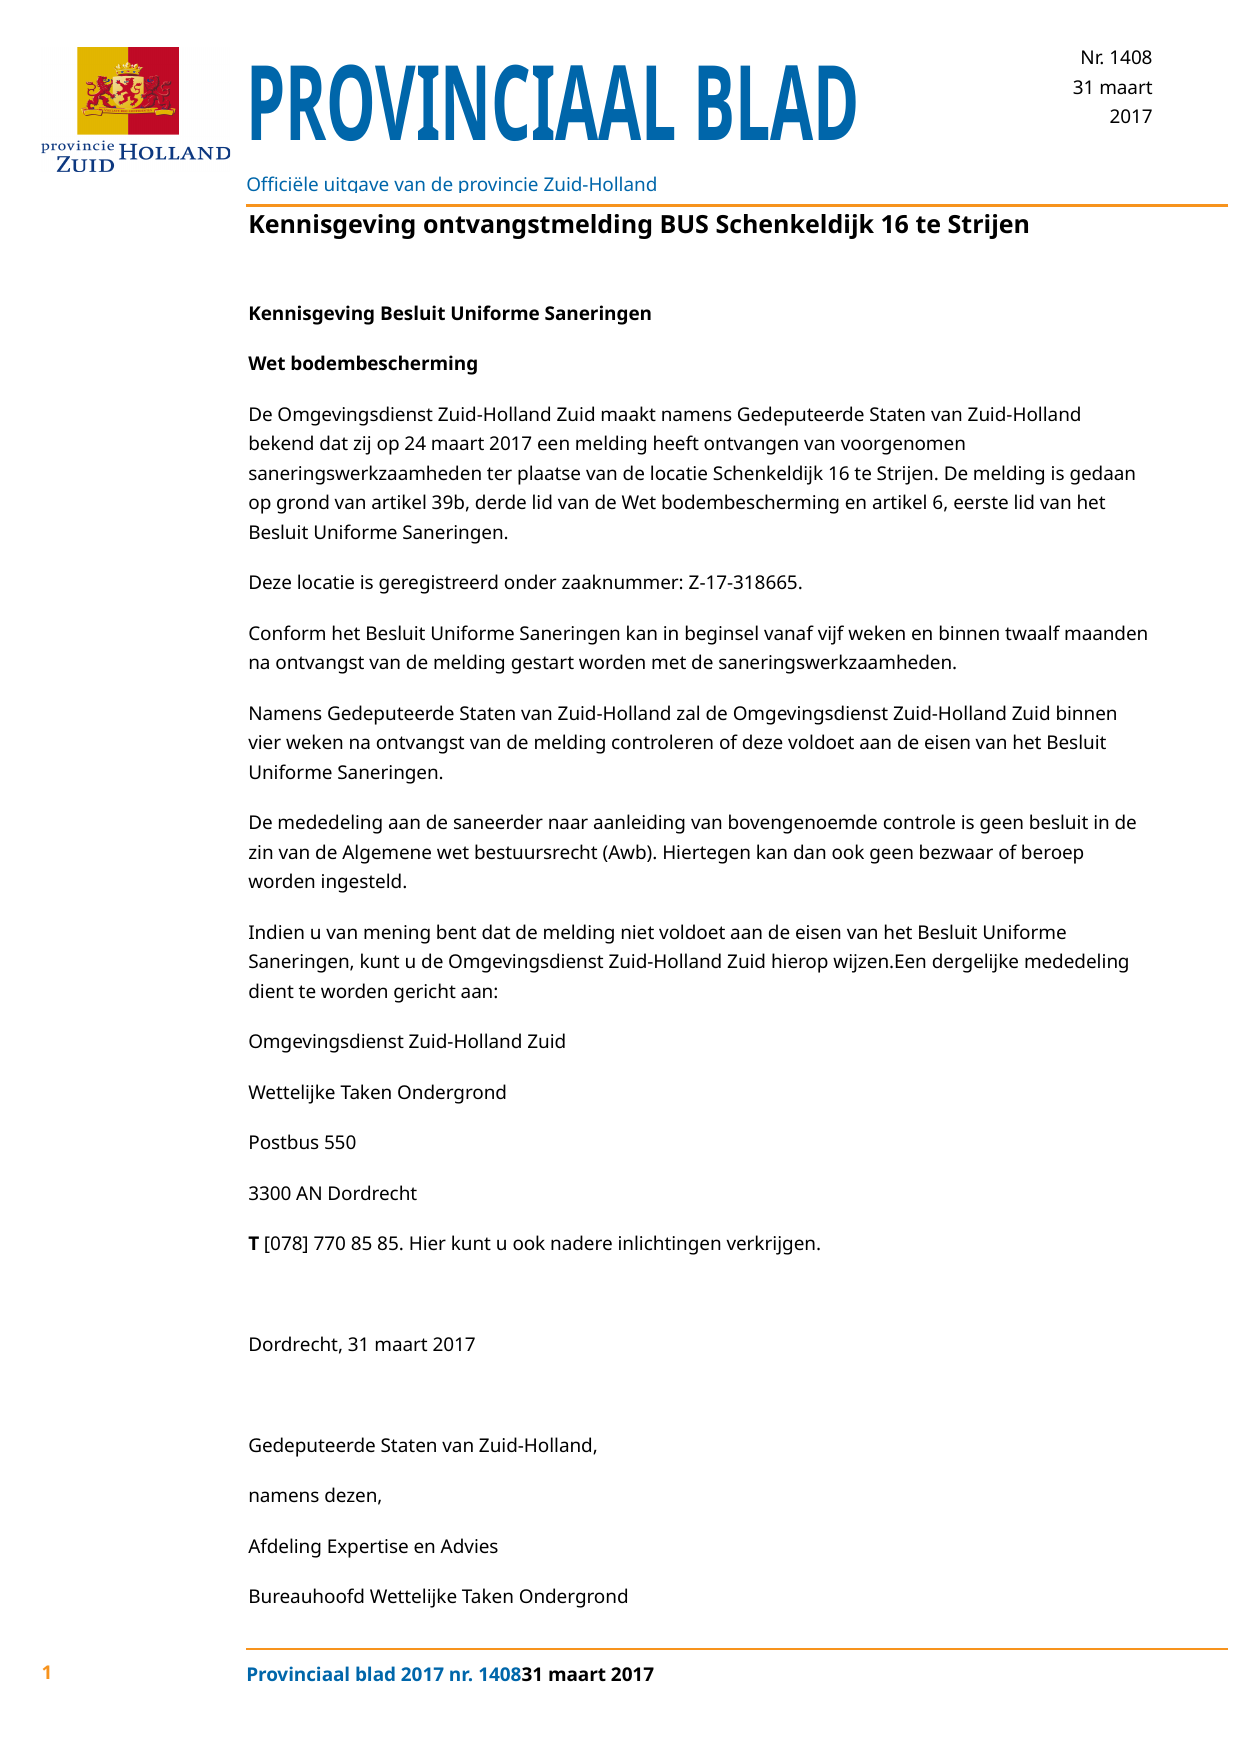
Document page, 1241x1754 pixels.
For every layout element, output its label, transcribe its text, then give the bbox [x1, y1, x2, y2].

text Deze locatie is geregistreerd onder zaaknummer: Z-17-318665. [248, 569, 1152, 595]
text Gedeputeerde Staten van Zuid-Holland, [248, 1432, 1152, 1458]
text Kennisgeving ontvangstmelding BUS Schenkeldijk 16 te Strijen [248, 207, 1152, 241]
text Bureauhoofd Wettelijke Taken Ondergrond [248, 1583, 1152, 1609]
text Wet bodembescherming [248, 350, 1152, 376]
text Postbus 550 [248, 1129, 1152, 1155]
text Namens Gedeputeerde Staten van Zuid-Holland zal de Omgevingsdienst Zuid-Holland Zuid binnen vier weken na ontvangst van de melding controleren of deze voldoet aan de eisen van het Besluit Uniforme Saneringen. [248, 700, 1152, 785]
text Indien u van mening bent dat de melding niet voldoet aan de eisen van het Besluit Uniforme Saneringen, kunt u de Omgevingsdienst Zuid-Holland Zuid hierop wijzen.Een dergelijke mededeling dient te worden gericht aan: [248, 919, 1152, 1004]
text T [078] 770 85 85. Hier kunt u ook nadere inlichtingen verkrijgen. [248, 1230, 1152, 1256]
text Afdeling Expertise en Advies [248, 1533, 1152, 1558]
text 3300 AN Dordrecht [248, 1180, 1152, 1206]
text namens dezen, [248, 1482, 1152, 1508]
text Conform het Besluit Uniforme Saneringen kan in beginsel vanaf vijf weken en binnen twaalf maanden na ontvangst van de melding gestart worden met de saneringswerkzaamheden. [248, 620, 1152, 675]
text Wettelijke Taken Ondergrond [248, 1079, 1152, 1105]
text De Omgevingsdienst Zuid-Holland Zuid maakt namens Gedeputeerde Staten van Zuid-Holland bekend dat zij op 24 maart 2017 een melding heeft ontvangen van voorgenomen saneringswerkzaamheden ter plaatse van de locatie Schenkeldijk 16 te Strijen. De melding is gedaan op grond van artikel 39b, derde lid van de Wet bodembescherming en artikel 6, eerste lid van het Besluit Uniforme Saneringen. [248, 401, 1152, 545]
text Dordrecht, 31 maart 2017 [248, 1331, 1152, 1357]
picture [41, 47, 231, 172]
text De mededeling aan de saneerder naar aanleiding van bovengenoemde controle is geen besluit in de zin van de Algemene wet bestuursrecht (Awb). Hiertegen kan dan ook geen bezwaar of beroep worden ingesteld. [248, 809, 1152, 894]
text Omgevingsdienst Zuid-Holland Zuid [248, 1029, 1152, 1054]
text Kennisgeving Besluit Uniforme Saneringen [248, 300, 1152, 326]
